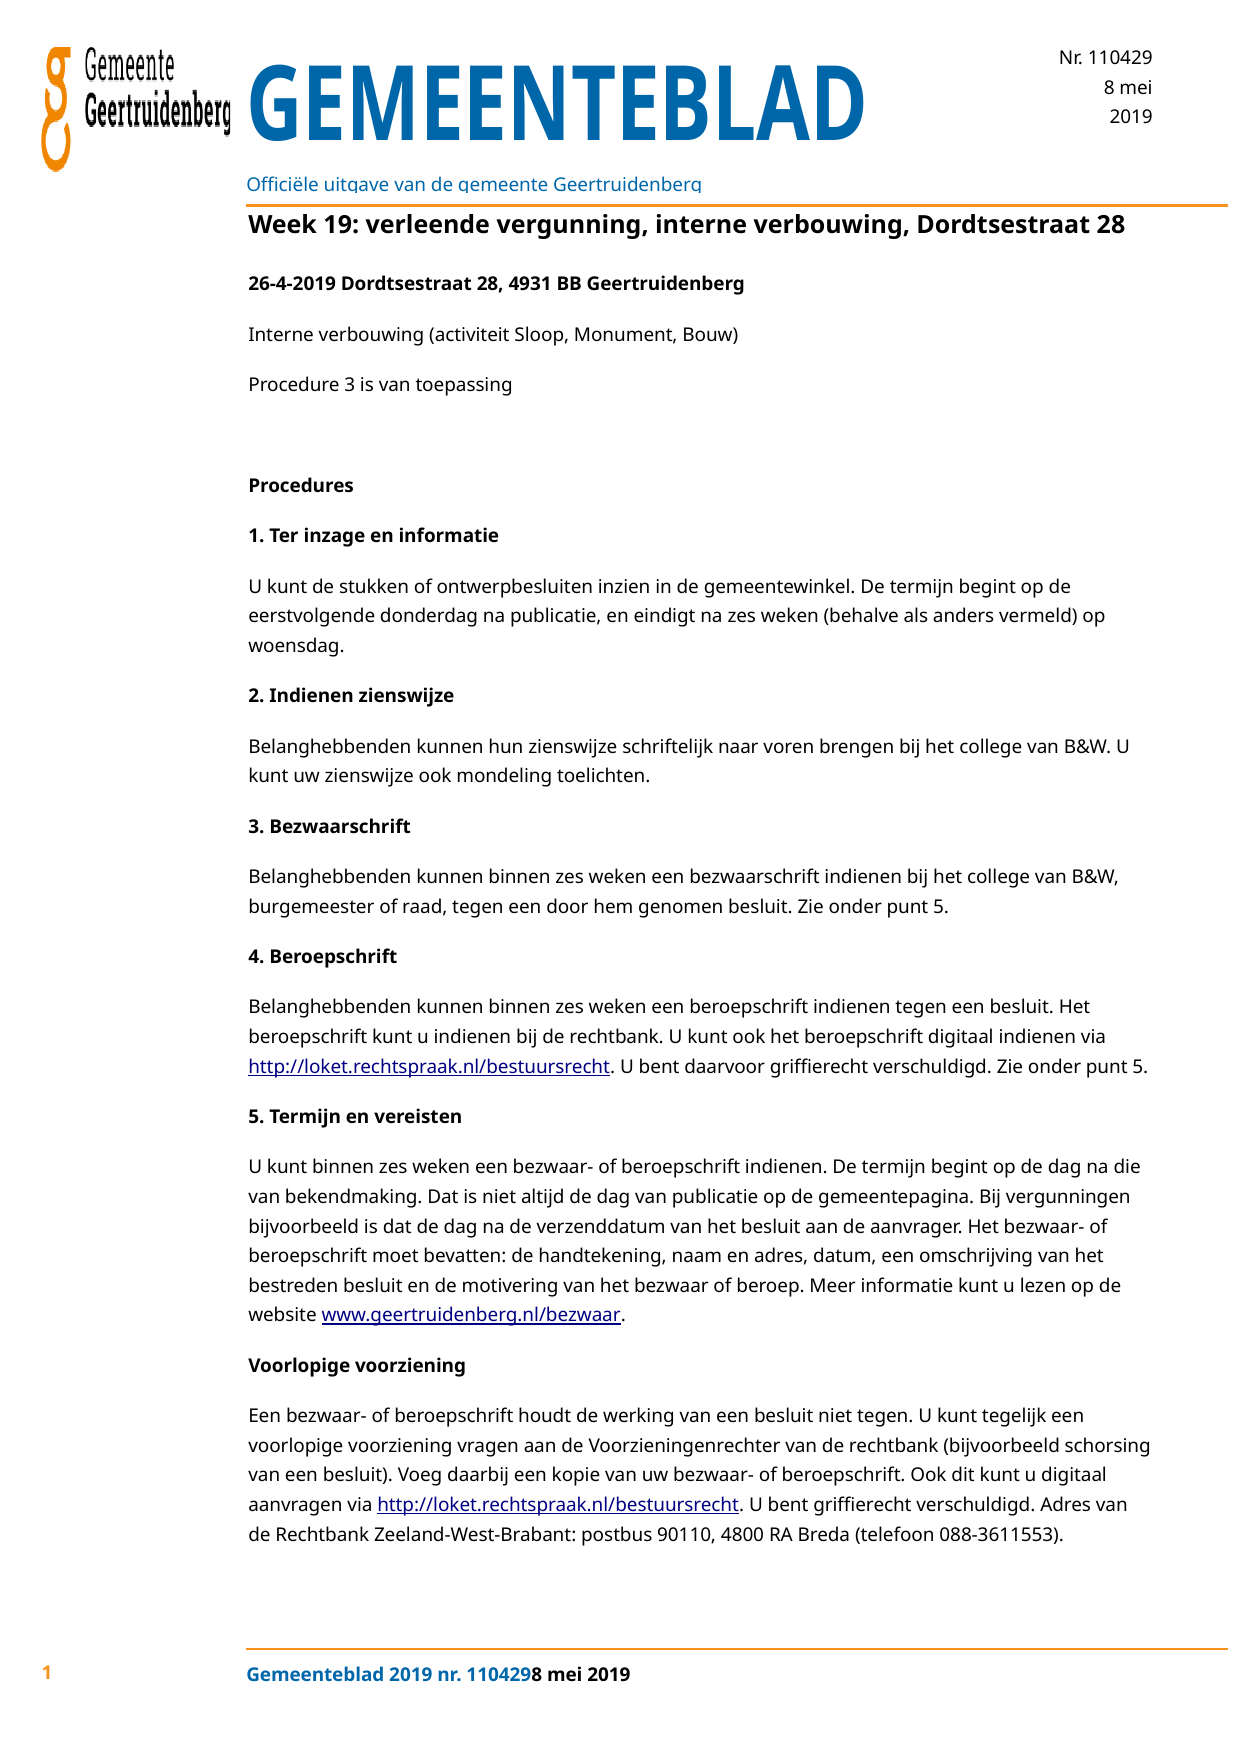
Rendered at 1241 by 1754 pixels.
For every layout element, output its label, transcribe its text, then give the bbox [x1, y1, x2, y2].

text Belanghebbenden kunnen binnen zes weken een beroepschrift indienen tegen een besluit. Het beroepschrift kunt u indienen bij de rechtbank. U kunt ook het beroepschrift digitaal indienen via http://loket.rechtspraak.nl/bestuursrecht. U bent daarvoor griffierecht verschuldigd. Zie onder punt 5. [248, 994, 1152, 1078]
text 4. Beroepschrift [248, 943, 1152, 969]
text Voorlopige voorziening [248, 1352, 1152, 1378]
text Belanghebbenden kunnen binnen zes weken een bezwaarschrift indienen bij het college van B&W, burgemeester of raad, tegen een door hem genomen besluit. Zie onder punt 5. [248, 863, 1152, 918]
text Procedures [248, 472, 1152, 498]
picture [41, 47, 231, 172]
text Een bezwaar- of beroepschrift houdt de werking van een besluit niet tegen. U kunt tegelijk een voorlopige voorziening vragen aan de Voorzieningenrechter van de rechtbank (bijvoorbeeld schorsing van een besluit). Voeg daarbij een kopie van uw bezwaar- of beroepschrift. Ook dit kunt u digitaal aanvragen via http://loket.rechtspraak.nl/bestuursrecht. U bent griffierecht verschuldigd. Adres van de Rechtbank Zeeland-West-Brabant: postbus 90110, 4800 RA Breda (telefoon 088-3611553). [248, 1402, 1152, 1546]
text Procedure 3 is van toepassing [248, 371, 1152, 397]
text 1. Ter inzage en informatie [248, 522, 1152, 548]
text 2. Indienen zienswijze [248, 682, 1152, 708]
text U kunt binnen zes weken een bezwaar- of beroepschrift indienen. De termijn begint op de dag na die van bekendmaking. Dat is niet altijd de dag van publicatie op de gemeentepagina. Bij vergunningen bijvoorbeeld is dat de dag na de verzenddatum van het besluit aan de aanvrager. Het bezwaar- of beroepschrift moet bevatten: de handtekening, naam en adres, datum, een omschrijving van het bestreden besluit en de motivering van het bezwaar of beroep. Meer informatie kunt u lezen op de website www.geertruidenberg.nl/bezwaar. [248, 1154, 1152, 1327]
text Week 19: verleende vergunning, interne verbouwing, Dordtsestraat 28 [248, 207, 1152, 241]
text Belanghebbenden kunnen hun zienswijze schriftelijk naar voren brengen bij het college van B&W. U kunt uw zienswijze ook mondeling toelichten. [248, 733, 1152, 788]
text 3. Bezwaarschrift [248, 813, 1152, 838]
text U kunt de stukken of ontwerpbesluiten inzien in de gemeentewinkel. De termijn begint op de eerstvolgende donderdag na publicatie, en eindigt na zes weken (behalve als anders vermeld) op woensdag. [248, 573, 1152, 658]
text 5. Termijn en vereisten [248, 1103, 1152, 1129]
text Interne verbouwing (activiteit Sloop, Monument, Bouw) [248, 321, 1152, 346]
text 26-4-2019 Dordtsestraat 28, 4931 BB Geertruidenberg [248, 270, 1152, 296]
